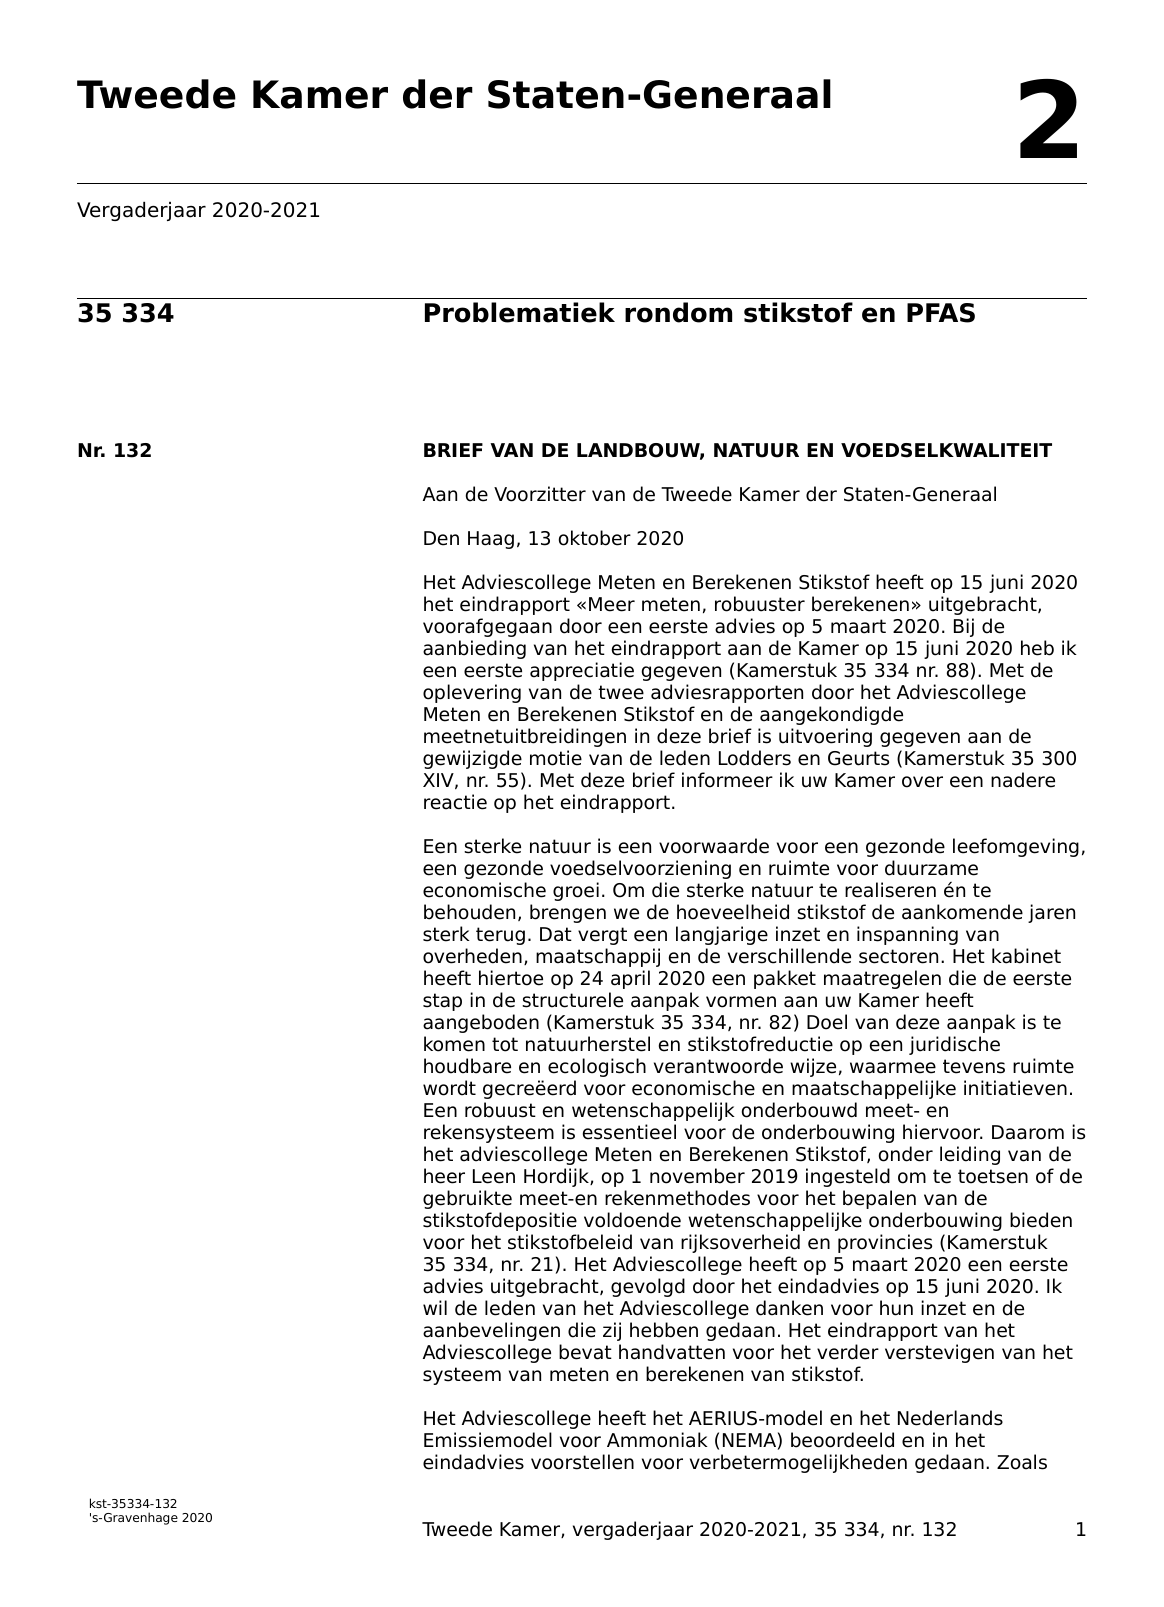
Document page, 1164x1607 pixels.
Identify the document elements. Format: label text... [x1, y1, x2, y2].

subtitle Nr. 132 BRIEF VAN DE LANDBOUW, NATUUR EN VOEDSELKWALITEIT [77, 440, 1087, 462]
text kst-35334-132 [88, 1497, 323, 1511]
text Een sterke natuur is een voorwaarde voor een gezonde leefomgeving, een gezonde voedselvoorziening en ruimte voor duurzame economische groei. Om die sterke natuur te realiseren én te behouden, brengen we de hoeveelheid stikstof de aankomende jaren sterk terug. Dat vergt een langjarige inzet en inspanning van overheden, maatschappij en de verschillende sectoren. Het kabinet heeft hiertoe op 24 april 2020 een pakket maatregelen die de eerste stap in de structurele aanpak vormen aan uw Kamer heeft aangeboden (Kamerstuk 35 334, nr. 82) Doel van deze aanpak is te komen tot natuurherstel en stikstofreductie op een juridische houdbare en ecologisch verantwoorde wijze, waarmee tevens ruimte wordt gecreëerd voor economische en maatschappelijke initiatieven. Een robuust en wetenschappelijk onderbouwd meet- en rekensysteem is essentieel voor de onderbouwing hiervoor. Daarom is het adviescollege Meten en Berekenen Stikstof, onder leiding van de heer Leen Hordijk, op 1 november 2019 ingesteld om te toetsen of de gebruikte meet-en rekenmethodes voor het bepalen van de stikstofdepositie voldoende wetenschappelijke onderbouwing bieden voor het stikstofbeleid van rijksoverheid en provincies (Kamerstuk 35 334, nr. 21). Het Adviescollege heeft op 5 maart 2020 een eerste advies uitgebracht, gevolgd door het eindadvies op 15 juni 2020. Ik wil de leden van het Adviescollege danken voor hun inzet en de aanbevelingen die zij hebben gedaan. Het eindrapport van het Adviescollege bevat handvatten voor het verder verstevigen van het systeem van meten en berekenen van stikstof. [422, 836, 1087, 1386]
table_cell Vergaderjaar 2020-2021 [77, 184, 1087, 298]
table_header Tweede Kamer der Staten-Generaal [77, 59, 886, 183]
text Aan de Voorzitter van de Tweede Kamer der Staten-Generaal [422, 484, 1087, 506]
subtitle 35 334 Problematiek rondom stikstof en PFAS [77, 299, 1087, 329]
text Het Adviescollege heeft het AERIUS-model en het Nederlands Emissiemodel voor Ammoniak (NEMA) beoordeeld en in het eindadvies voorstellen voor verbetermogelijkheden gedaan. Zoals [422, 1408, 1087, 1474]
table_header 2 [886, 59, 1087, 183]
text 's-Gravenhage 2020 [88, 1511, 323, 1525]
text Den Haag, 13 oktober 2020 [422, 528, 1087, 550]
text Het Adviescollege Meten en Berekenen Stikstof heeft op 15 juni 2020 het eindrapport «Meer meten, robuuster berekenen» uitgebracht, voorafgegaan door een eerste advies op 5 maart 2020. Bij de aanbieding van het eindrapport aan de Kamer op 15 juni 2020 heb ik een eerste appreciatie gegeven (Kamerstuk 35 334 nr. 88). Met de oplevering van de twee adviesrapporten door het Adviescollege Meten en Berekenen Stikstof en de aangekondigde meetnetuitbreidingen in deze brief is uitvoering gegeven aan de gewijzigde motie van de leden Lodders en Geurts (Kamerstuk 35 300 XIV, nr. 55). Met deze brief informeer ik uw Kamer over een nadere reactie op het eindrapport. [422, 572, 1087, 814]
